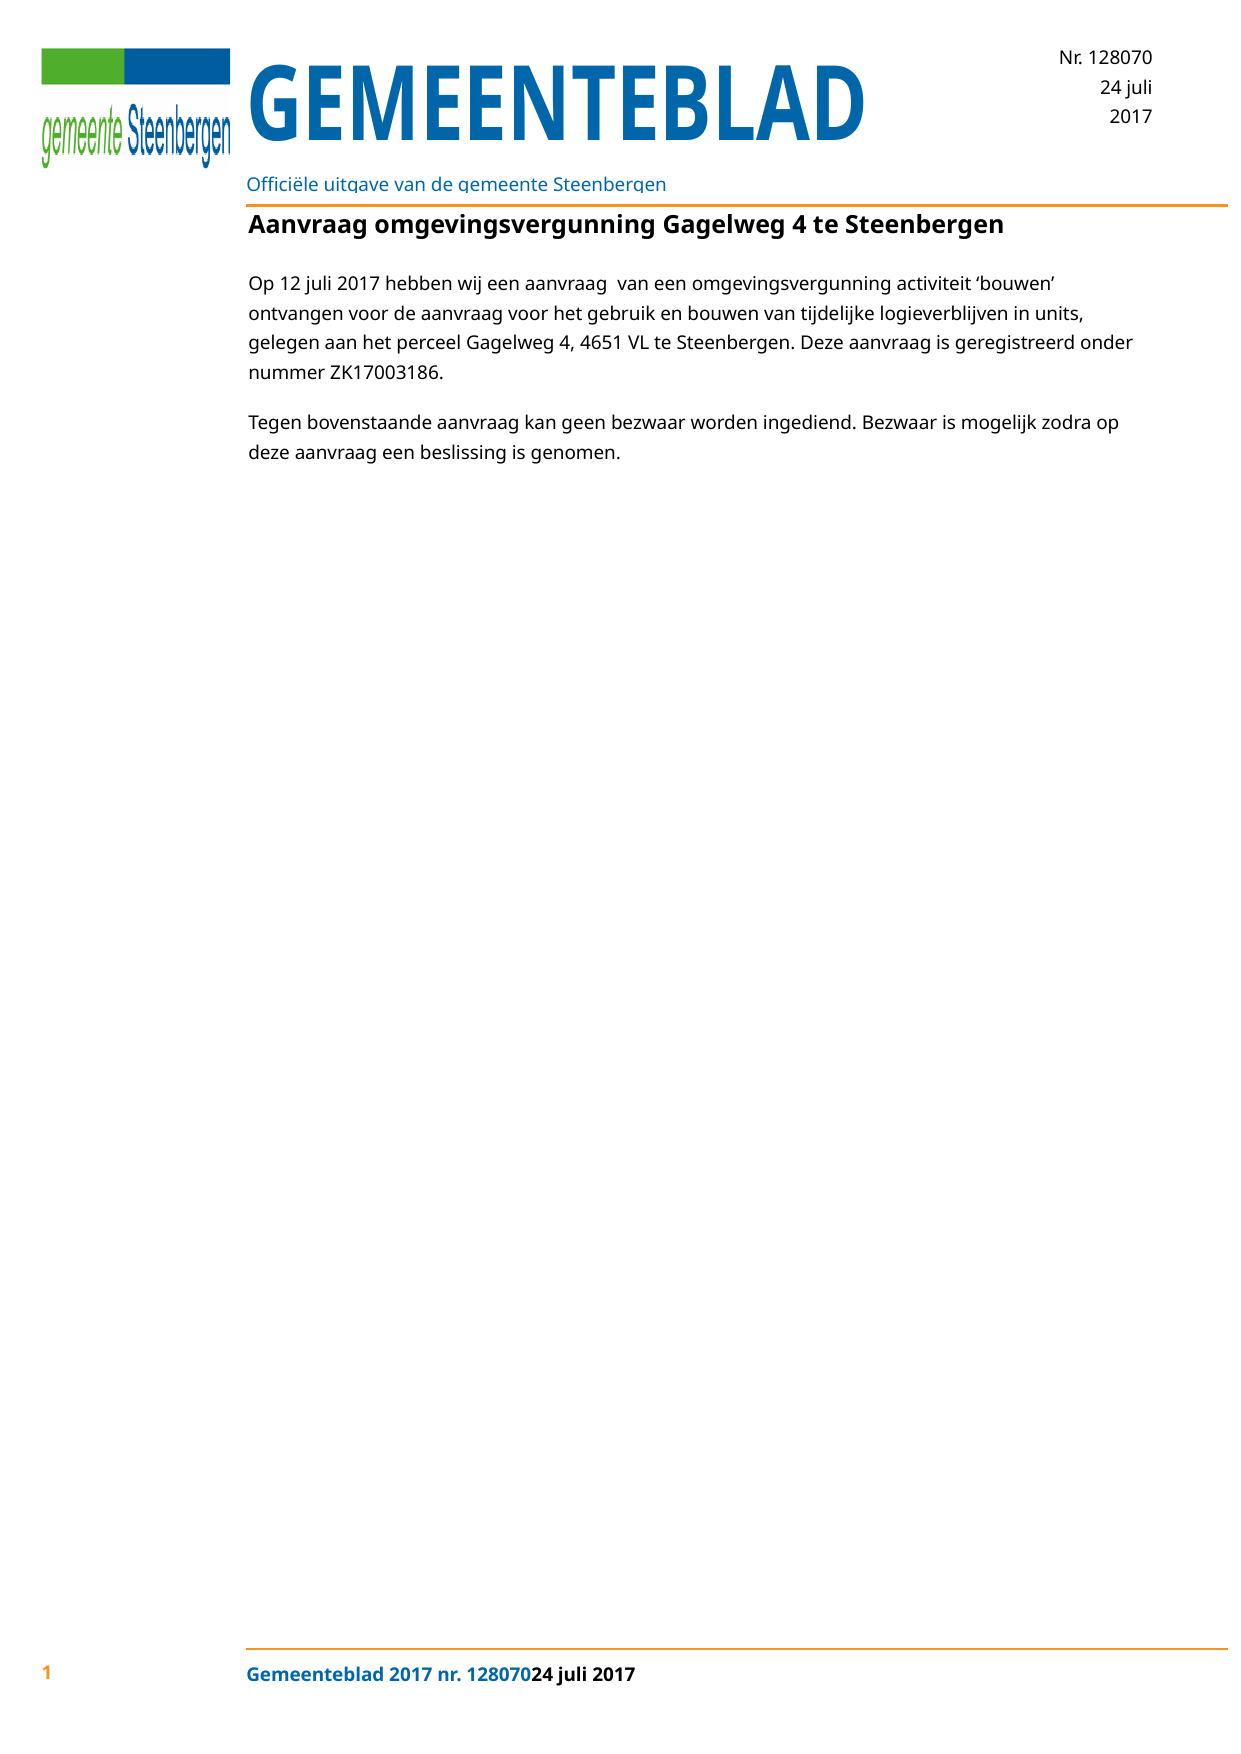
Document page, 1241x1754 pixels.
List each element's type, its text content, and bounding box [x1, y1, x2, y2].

picture [41, 47, 231, 172]
text Aanvraag omgevingsvergunning Gagelweg 4 te Steenbergen [248, 207, 1152, 241]
text Op 12 juli 2017 hebben wij een aanvraag van een omgevingsvergunning activiteit ‘bouwen’ ontvangen voor de aanvraag voor het gebruik en bouwen van tijdelijke logieverblijven in units, gelegen aan het perceel Gagelweg 4, 4651 VL te Steenbergen. Deze aanvraag is geregistreerd onder nummer ZK17003186. [248, 270, 1152, 385]
text Tegen bovenstaande aanvraag kan geen bezwaar worden ingediend. Bezwaar is mogelijk zodra op deze aanvraag een beslissing is genomen. [248, 409, 1152, 465]
